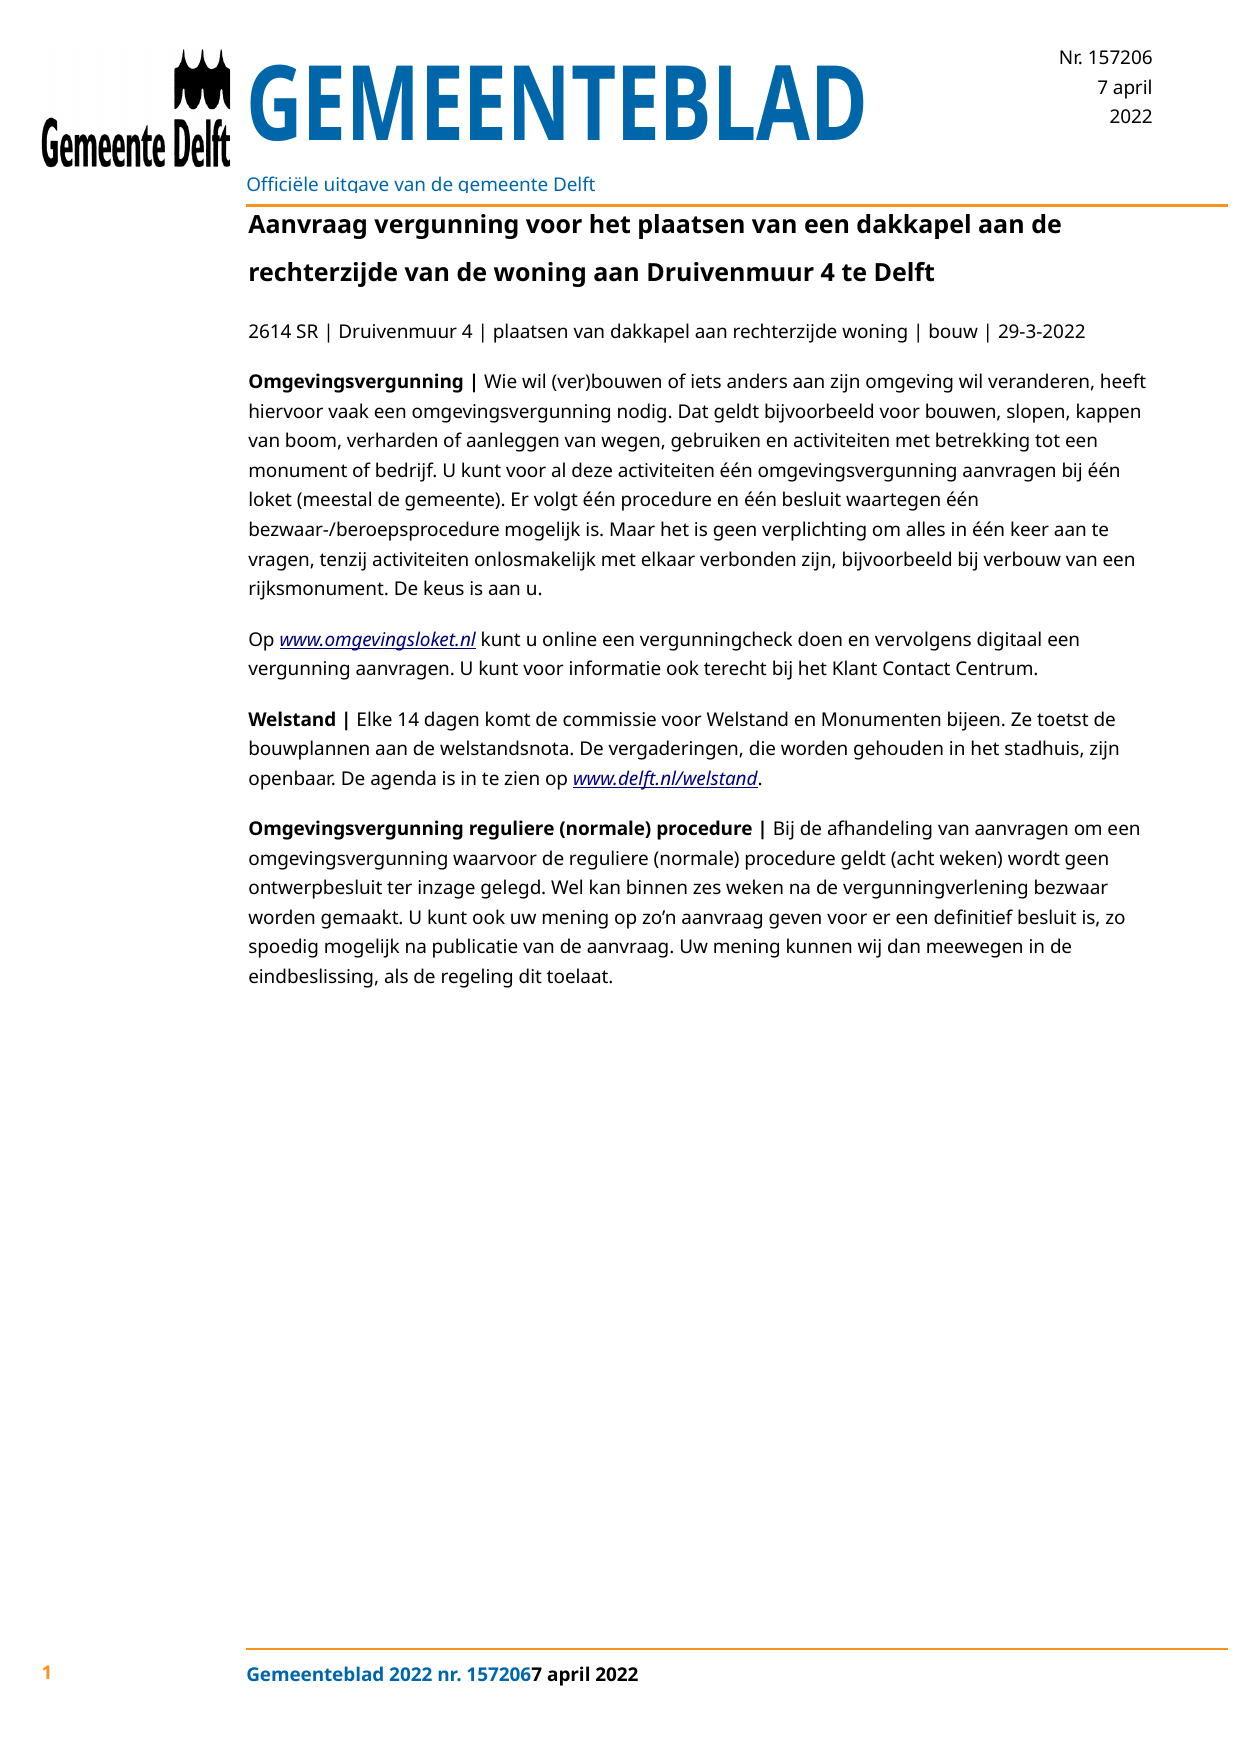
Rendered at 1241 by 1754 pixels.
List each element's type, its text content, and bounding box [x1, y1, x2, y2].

text 2614 SR | Druivenmuur 4 | plaatsen van dakkapel aan rechterzijde woning | bouw | 29-3-2022 [248, 318, 1152, 344]
text Omgevingsvergunning reguliere (normale) procedure | Bij de afhandeling van aanvragen om een omgevingsvergunning waarvoor de reguliere (normale) procedure geldt (acht weken) wordt geen ontwerpbesluit ter inzage gelegd. Wel kan binnen zes weken na de vergunningverlening bezwaar worden gemaakt. U kunt ook uw mening op zo’n aanvraag geven voor er een definitief besluit is, zo spoedig mogelijk na publicatie van de aanvraag. Uw mening kunnen wij dan meewegen in de eindbeslissing, als de regeling dit toelaat. [248, 815, 1152, 989]
text Op www.omgevingsloket.nl kunt u online een vergunningcheck doen en vervolgens digitaal een vergunning aanvragen. U kunt voor informatie ook terecht bij het Klant Contact Centrum. [248, 626, 1152, 681]
text Welstand | Elke 14 dagen komt de commissie voor Welstand en Monumenten bijeen. Ze toetst de bouwplannen aan de welstandsnota. De vergaderingen, die worden gehouden in het stadhuis, zijn openbaar. De agenda is in te zien op www.delft.nl/welstand. [248, 706, 1152, 791]
text Aanvraag vergunning voor het plaatsen van een dakkapel aan de rechterzijde van de woning aan Druivenmuur 4 te Delft [248, 207, 1152, 288]
picture [41, 47, 231, 172]
text Omgevingsvergunning | Wie wil (ver)bouwen of iets anders aan zijn omgeving wil veranderen, heeft hiervoor vaak een omgevingsvergunning nodig. Dat geldt bijvoorbeeld voor bouwen, slopen, kappen van boom, verharden of aanleggen van wegen, gebruiken en activiteiten met betrekking tot een monument of bedrijf. U kunt voor al deze activiteiten één omgevingsvergunning aanvragen bij één loket (meestal de gemeente). Er volgt één procedure en één besluit waartegen één bezwaar-/beroepsprocedure mogelijk is. Maar het is geen verplichting om alles in één keer aan te vragen, tenzij activiteiten onlosmakelijk met elkaar verbonden zijn, bijvoorbeeld bij verbouw van een rijksmonument. De keus is aan u. [248, 368, 1152, 601]
